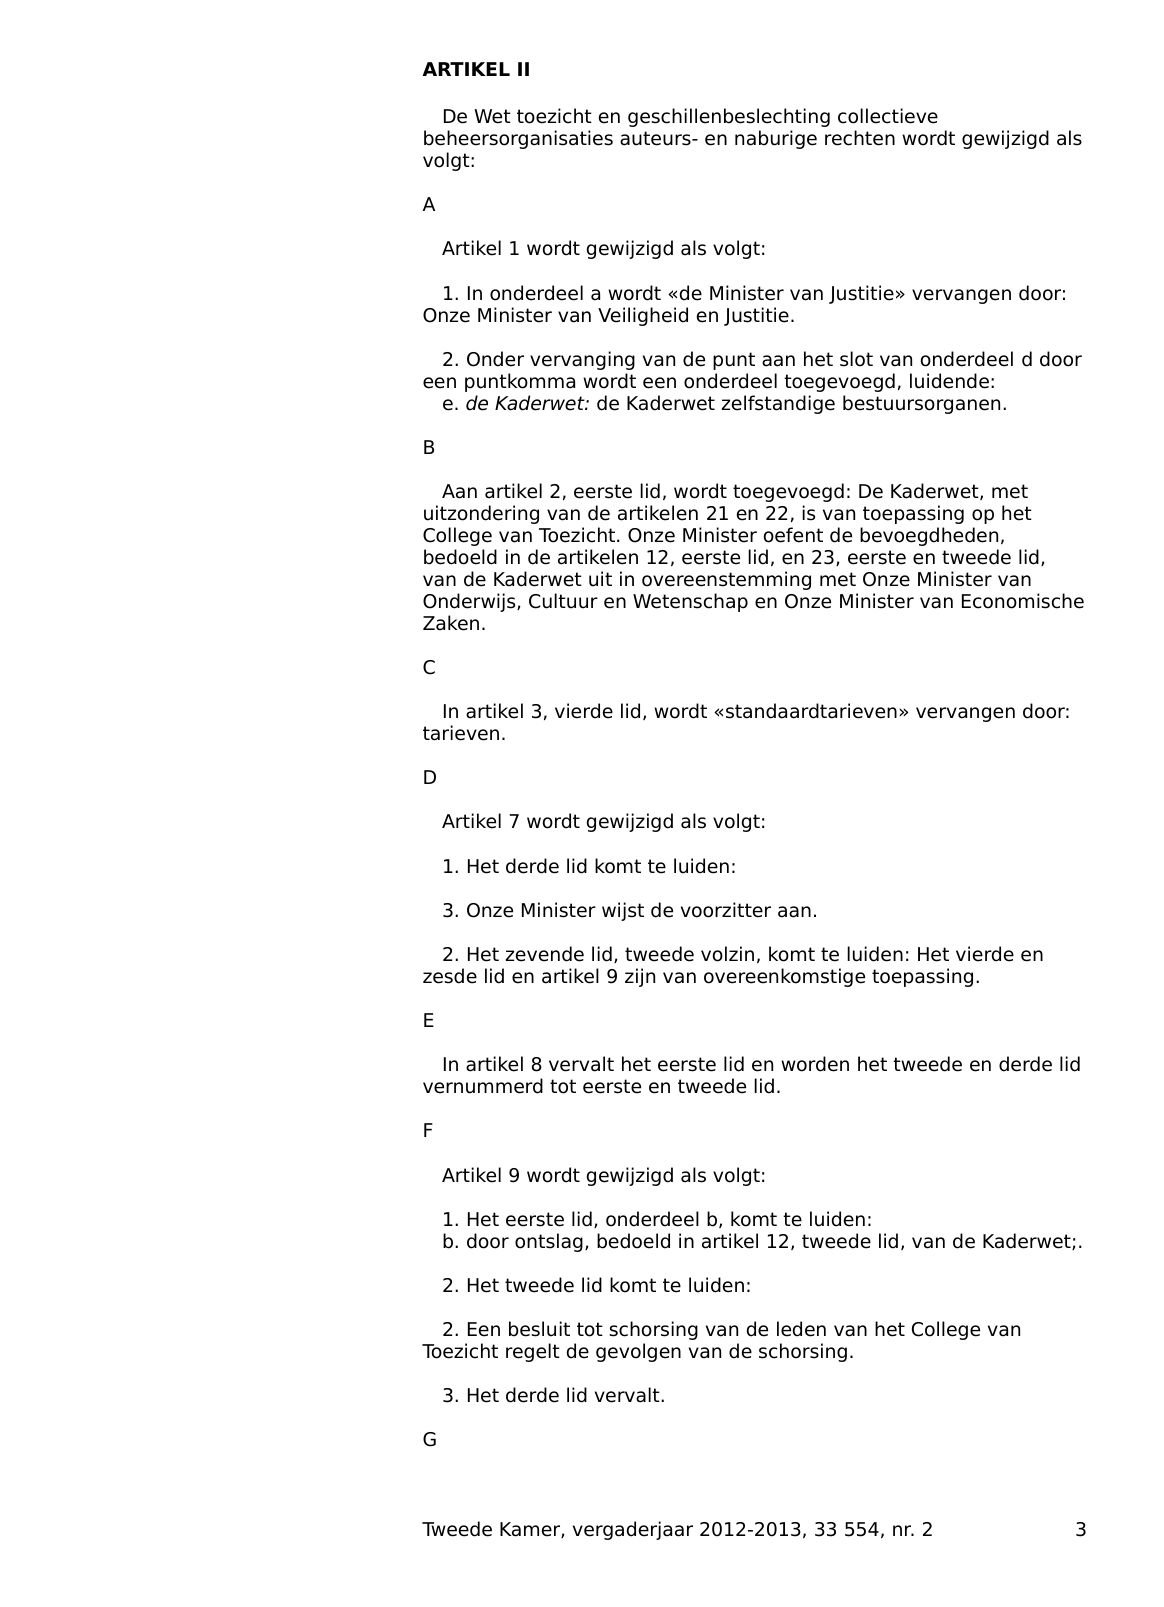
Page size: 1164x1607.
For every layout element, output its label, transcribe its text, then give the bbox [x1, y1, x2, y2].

text C [422, 657, 1087, 679]
text Artikel 1 wordt gewijzigd als volgt: [422, 238, 1087, 260]
text 1. Het derde lid komt te luiden: [422, 856, 1087, 878]
text F [422, 1120, 1087, 1142]
text Artikel 9 wordt gewijzigd als volgt: [422, 1164, 1087, 1187]
text 2. Het zevende lid, tweede volzin, komt te luiden: Het vierde en zesde lid en artikel 9 zijn van overeenkomstige toepassing. [422, 944, 1087, 988]
text 2. Het tweede lid komt te luiden: [422, 1275, 1087, 1297]
text In artikel 3, vierde lid, wordt «standaardtarieven» vervangen door: tarieven. [422, 701, 1087, 745]
text De Wet toezicht en geschillenbeslechting collectieve beheersorganisaties auteurs- en naburige rechten wordt gewijzigd als volgt: [422, 106, 1087, 172]
text A [422, 194, 1087, 216]
text 1. Het eerste lid, onderdeel b, komt te luiden: [422, 1209, 1087, 1231]
text 2. Een besluit tot schorsing van de leden van het College van Toezicht regelt de gevolgen van de schorsing. [422, 1319, 1087, 1363]
text Artikel 7 wordt gewijzigd als volgt: [422, 811, 1087, 833]
text 3. Het derde lid vervalt. [422, 1385, 1087, 1407]
subtitle ARTIKEL II [422, 59, 1087, 81]
text In artikel 8 vervalt het eerste lid en worden het tweede en derde lid vernummerd tot eerste en tweede lid. [422, 1054, 1087, 1098]
text E [422, 1010, 1087, 1032]
text D [422, 767, 1087, 789]
text 1. In onderdeel a wordt «de Minister van Justitie» vervangen door: Onze Minister van Veiligheid en Justitie. [422, 282, 1087, 326]
text B [422, 437, 1087, 459]
text G [422, 1429, 1087, 1451]
text e. de Kaderwet: de Kaderwet zelfstandige bestuursorganen. [422, 393, 1087, 414]
text b. door ontslag, bedoeld in artikel 12, tweede lid, van de Kaderwet;. [422, 1231, 1087, 1253]
text Aan artikel 2, eerste lid, wordt toegevoegd: De Kaderwet, met uitzondering van de artikelen 21 en 22, is van toepassing op het College van Toezicht. Onze Minister oefent de bevoegdheden, bedoeld in de artikelen 12, eerste lid, en 23, eerste en tweede lid, van de Kaderwet uit in overeenstemming met Onze Minister van Onderwijs, Cultuur en Wetenschap en Onze Minister van Economische Zaken. [422, 481, 1087, 635]
text 2. Onder vervanging van de punt aan het slot van onderdeel d door een puntkomma wordt een onderdeel toegevoegd, luidende: [422, 349, 1087, 393]
text 3. Onze Minister wijst de voorzitter aan. [422, 900, 1087, 922]
